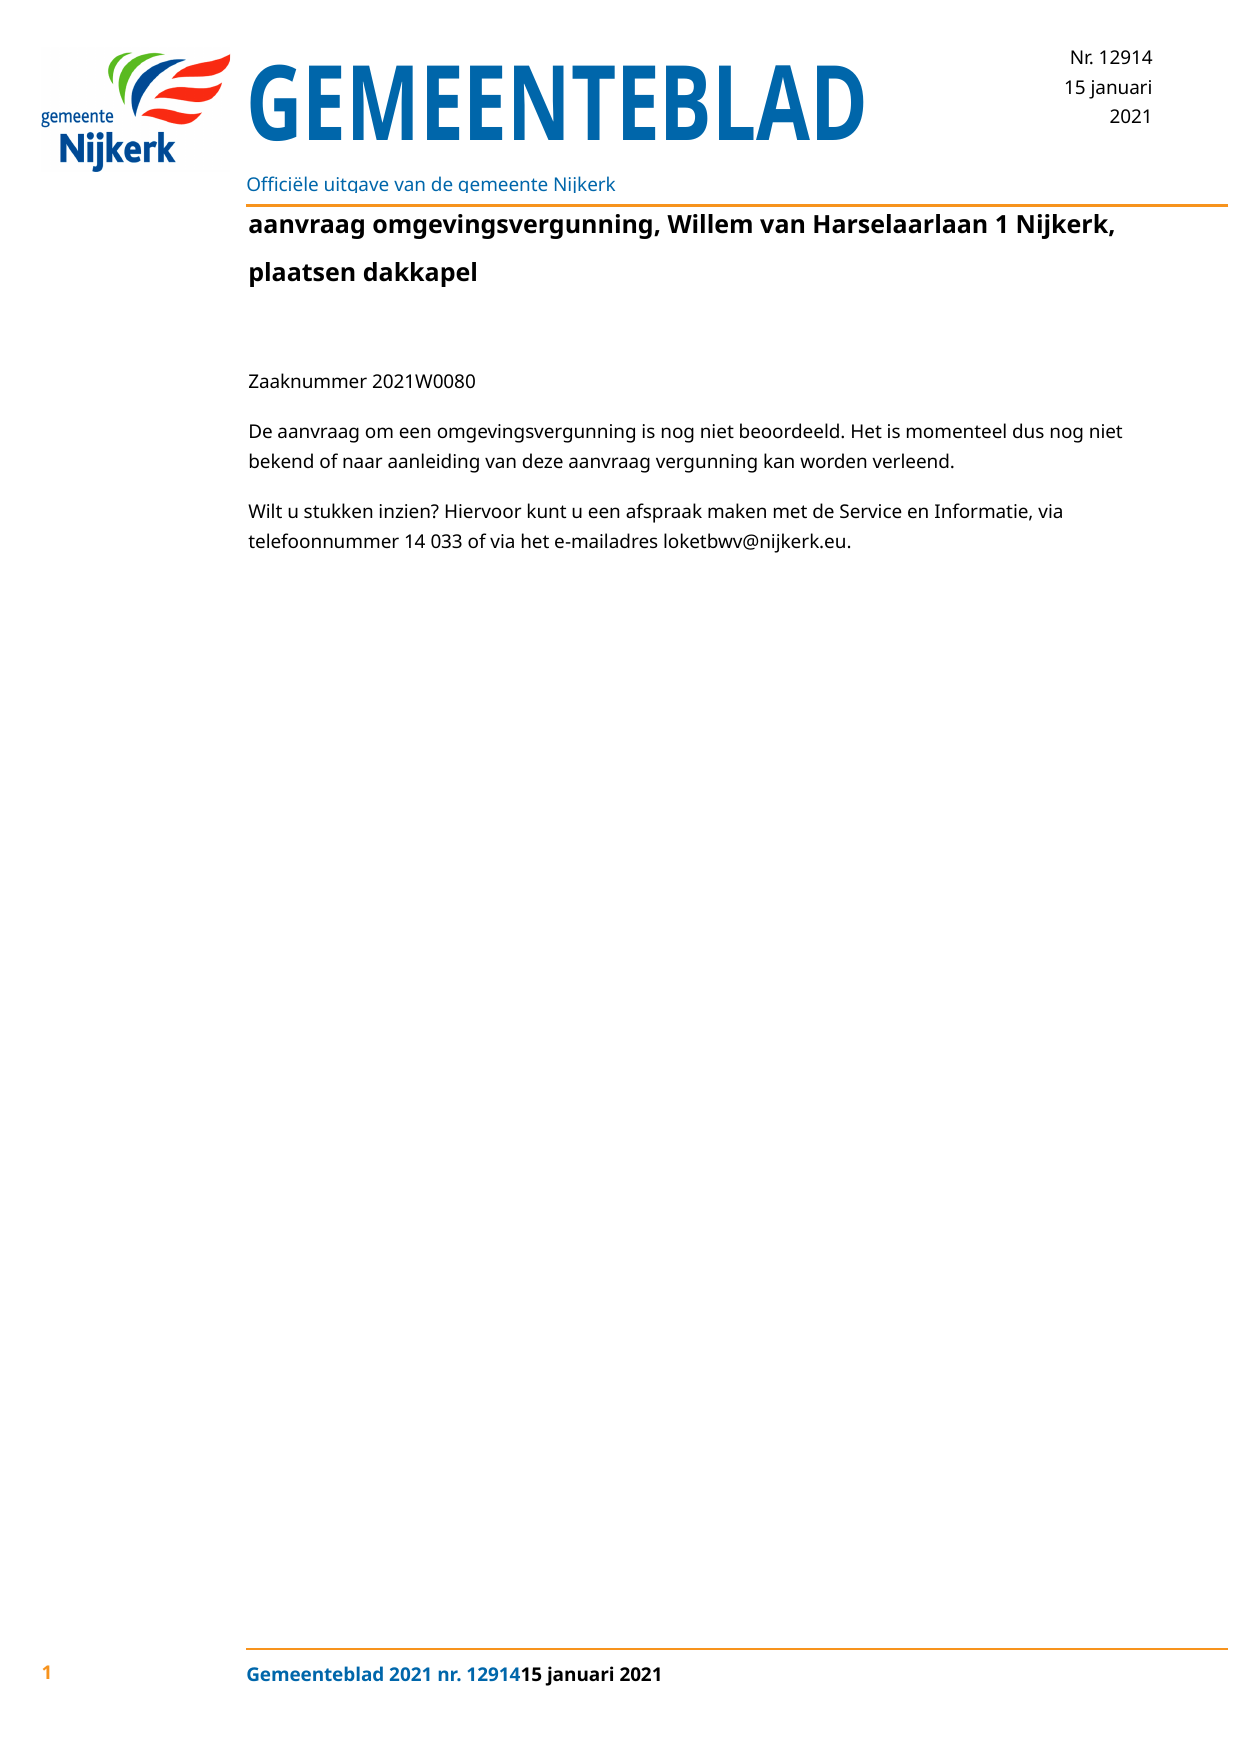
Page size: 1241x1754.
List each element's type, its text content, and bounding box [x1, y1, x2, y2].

picture [41, 47, 231, 172]
text aanvraag omgevingsvergunning, Willem van Harselaarlaan 1 Nijkerk, plaatsen dakkapel [248, 207, 1152, 288]
text Zaaknummer 2021W0080 [248, 368, 1152, 394]
text De aanvraag om een omgevingsvergunning is nog niet beoordeeld. Het is momenteel dus nog niet bekend of naar aanleiding van deze aanvraag vergunning kan worden verleend. [248, 419, 1152, 474]
text Wilt u stukken inzien? Hiervoor kunt u een afspraak maken met de Service en Informatie, via telefoonnummer 14 033 of via het e-mailadres loketbwv@nijkerk.eu. [248, 499, 1152, 554]
